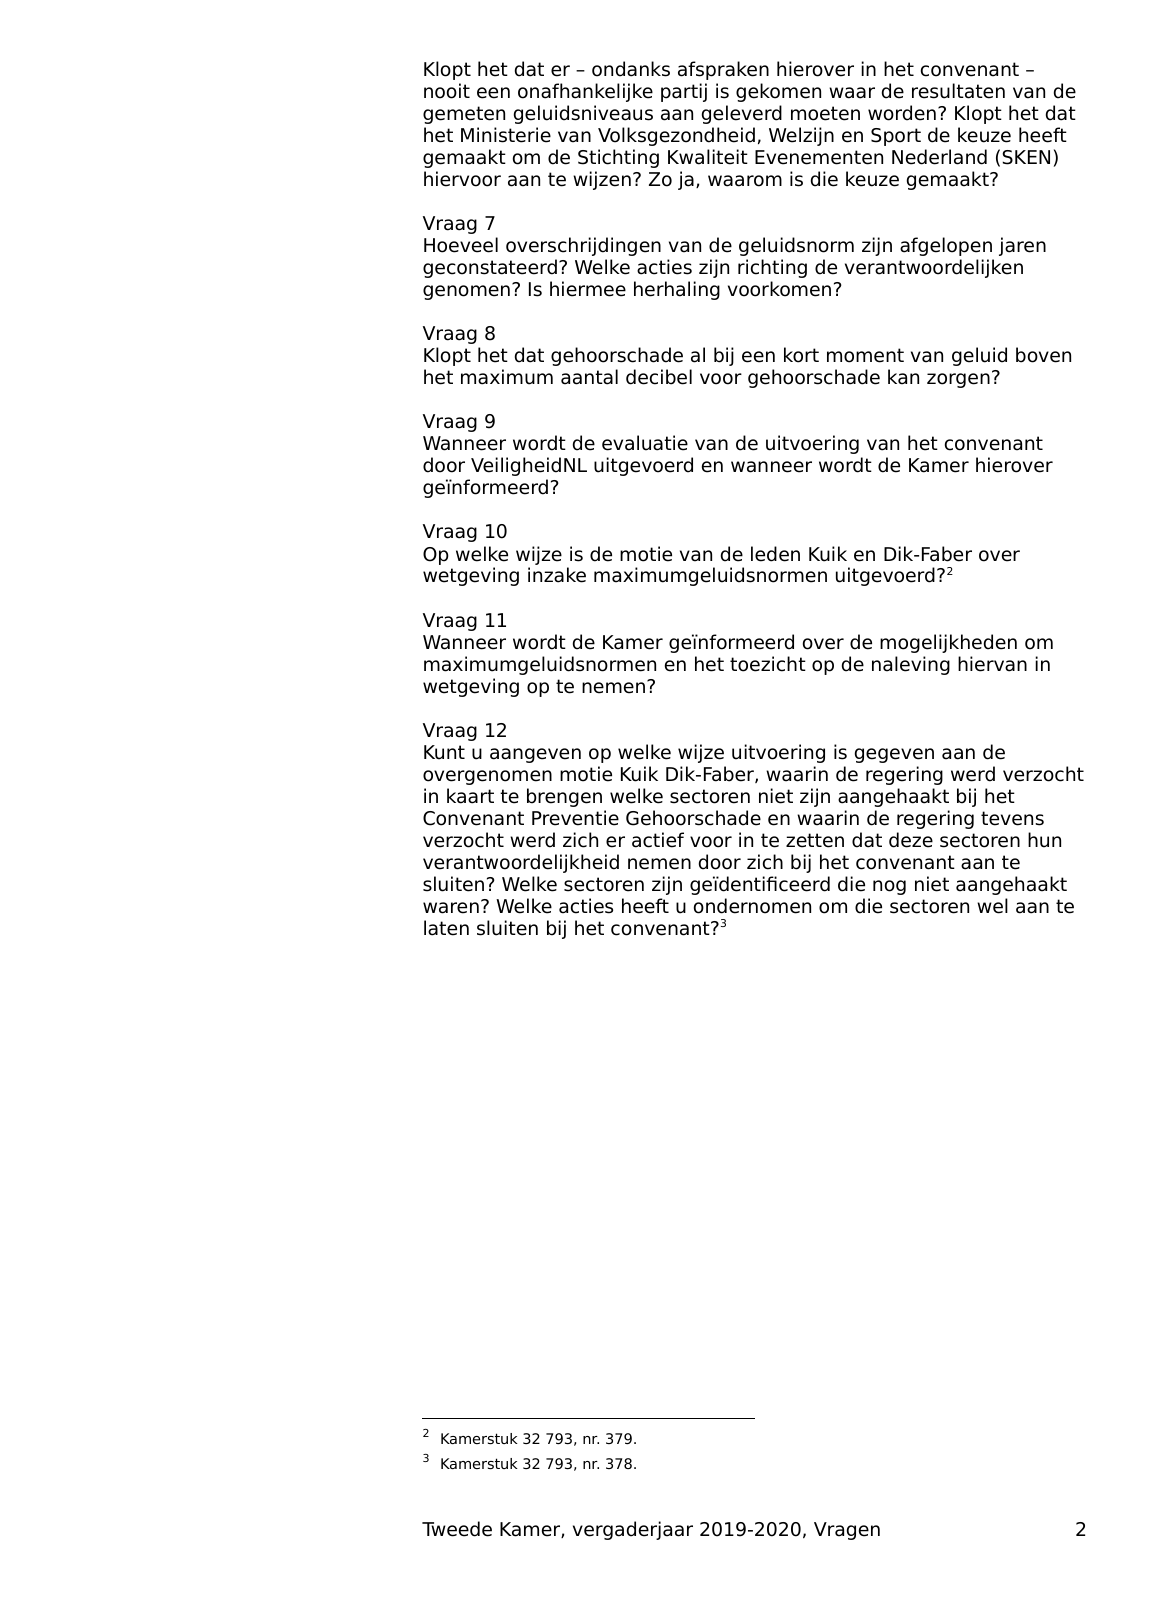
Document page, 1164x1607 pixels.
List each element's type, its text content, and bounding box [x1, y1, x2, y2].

text Hoeveel overschrijdingen van de geluidsnorm zijn afgelopen jaren geconstateerd? Welke acties zijn richting de verantwoordelijken genomen? Is hiermee herhaling voorkomen? [422, 235, 1087, 301]
text Kunt u aangeven op welke wijze uitvoering is gegeven aan de overgenomen motie Kuik Dik-Faber, waarin de regering werd verzocht in kaart te brengen welke sectoren niet zijn aangehaakt bij het Convenant Preventie Gehoorschade en waarin de regering tevens verzocht werd zich er actief voor in te zetten dat deze sectoren hun verantwoordelijkheid nemen door zich bij het convenant aan te sluiten? Welke sectoren zijn geïdentificeerd die nog niet aangehaakt waren? Welke acties heeft u ondernomen om die sectoren wel aan te laten sluiten bij het convenant? [422, 742, 1087, 939]
text Vraag 10 [422, 521, 1087, 543]
text Vraag 7 [422, 213, 1087, 235]
text Klopt het dat er – ondanks afspraken hierover in het convenant – nooit een onafhankelijke partij is gekomen waar de resultaten van de gemeten geluidsniveaus aan geleverd moeten worden? Klopt het dat het Ministerie van Volksgezondheid, Welzijn en Sport de keuze heeft gemaakt om de Stichting Kwaliteit Evenementen Nederland (SKEN) hiervoor aan te wijzen? Zo ja, waarom is die keuze gemaakt? [422, 59, 1087, 191]
text Vraag 8 [422, 323, 1087, 345]
text Klopt het dat gehoorschade al bij een kort moment van geluid boven het maximum aantal decibel voor gehoorschade kan zorgen? [422, 345, 1087, 389]
text Kamerstuk 32 793, nr. 379. [422, 1427, 1087, 1449]
text Vraag 12 [422, 720, 1087, 742]
text Wanneer wordt de evaluatie van de uitvoering van het convenant door VeiligheidNL uitgevoerd en wanneer wordt de Kamer hierover geïnformeerd? [422, 433, 1087, 499]
text Kamerstuk 32 793, nr. 378. [422, 1452, 1087, 1474]
text Wanneer wordt de Kamer geïnformeerd over de mogelijkheden om maximumgeluidsnormen en het toezicht op de naleving hiervan in wetgeving op te nemen? [422, 632, 1087, 697]
text Vraag 11 [422, 609, 1087, 632]
text Op welke wijze is de motie van de leden Kuik en Dik-Faber over wetgeving inzake maximumgeluidsnormen uitgevoerd? [422, 543, 1087, 587]
text Vraag 9 [422, 411, 1087, 433]
